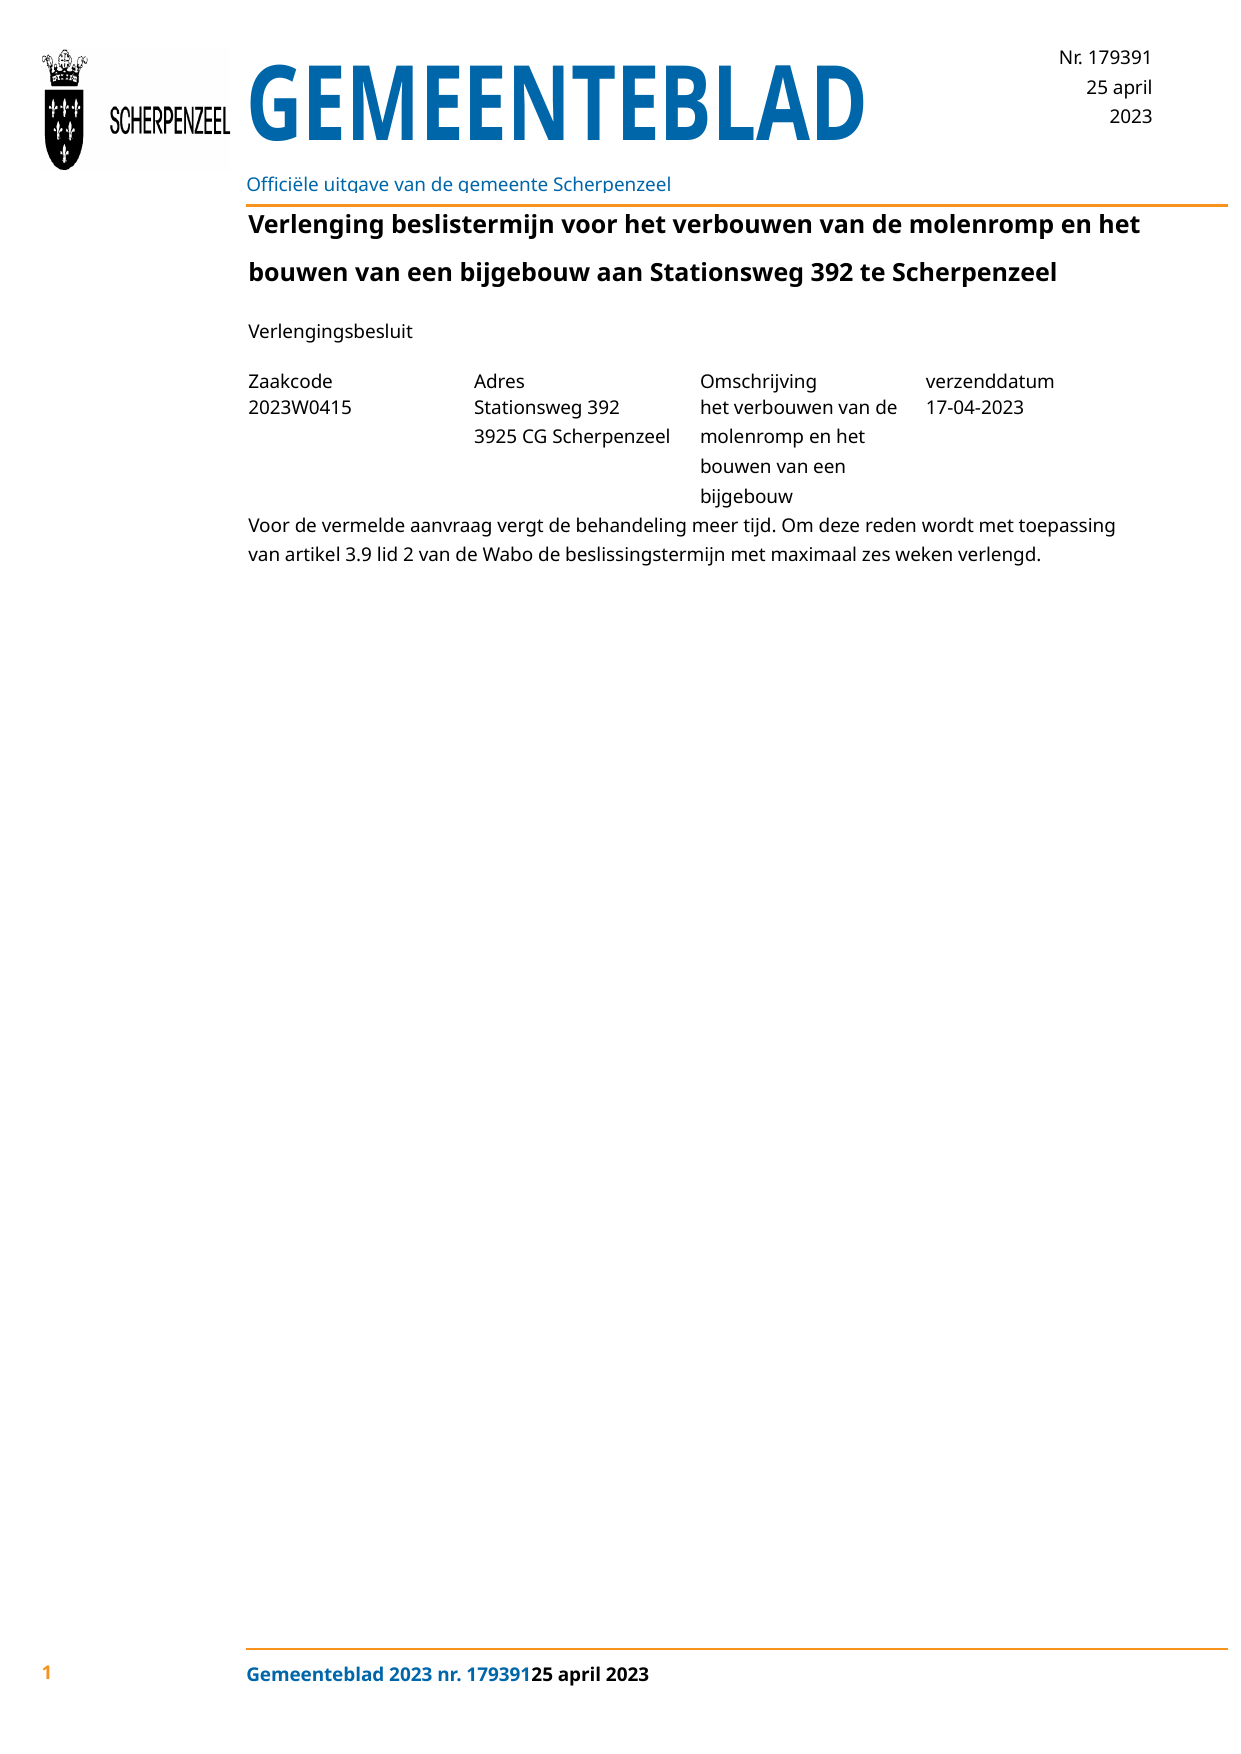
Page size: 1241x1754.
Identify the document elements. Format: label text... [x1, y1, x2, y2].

table_header Omschrijving [700, 369, 926, 394]
table_header Adres [474, 369, 700, 394]
table_cell 17-04-2023 [926, 394, 1152, 509]
table_cell 2023W0415 [248, 394, 474, 509]
picture [41, 47, 231, 172]
text Verlengingsbesluit [248, 318, 1152, 344]
text Voor de vermelde aanvraag vergt de behandeling meer tijd. Om deze reden wordt met toepassing van artikel 3.9 lid 2 van de Wabo de beslissingstermijn met maximaal zes weken verlengd. [248, 512, 1152, 567]
table_header Zaakcode [248, 369, 474, 394]
table_cell het verbouwen van de molenromp en het bouwen van een bijgebouw [700, 394, 926, 509]
table_header verzenddatum [926, 369, 1152, 394]
text Verlenging beslistermijn voor het verbouwen van de molenromp en het bouwen van een bijgebouw aan Stationsweg 392 te Scherpenzeel [248, 207, 1152, 288]
table_cell Stationsweg 392 3925 CG Scherpenzeel [474, 394, 700, 509]
